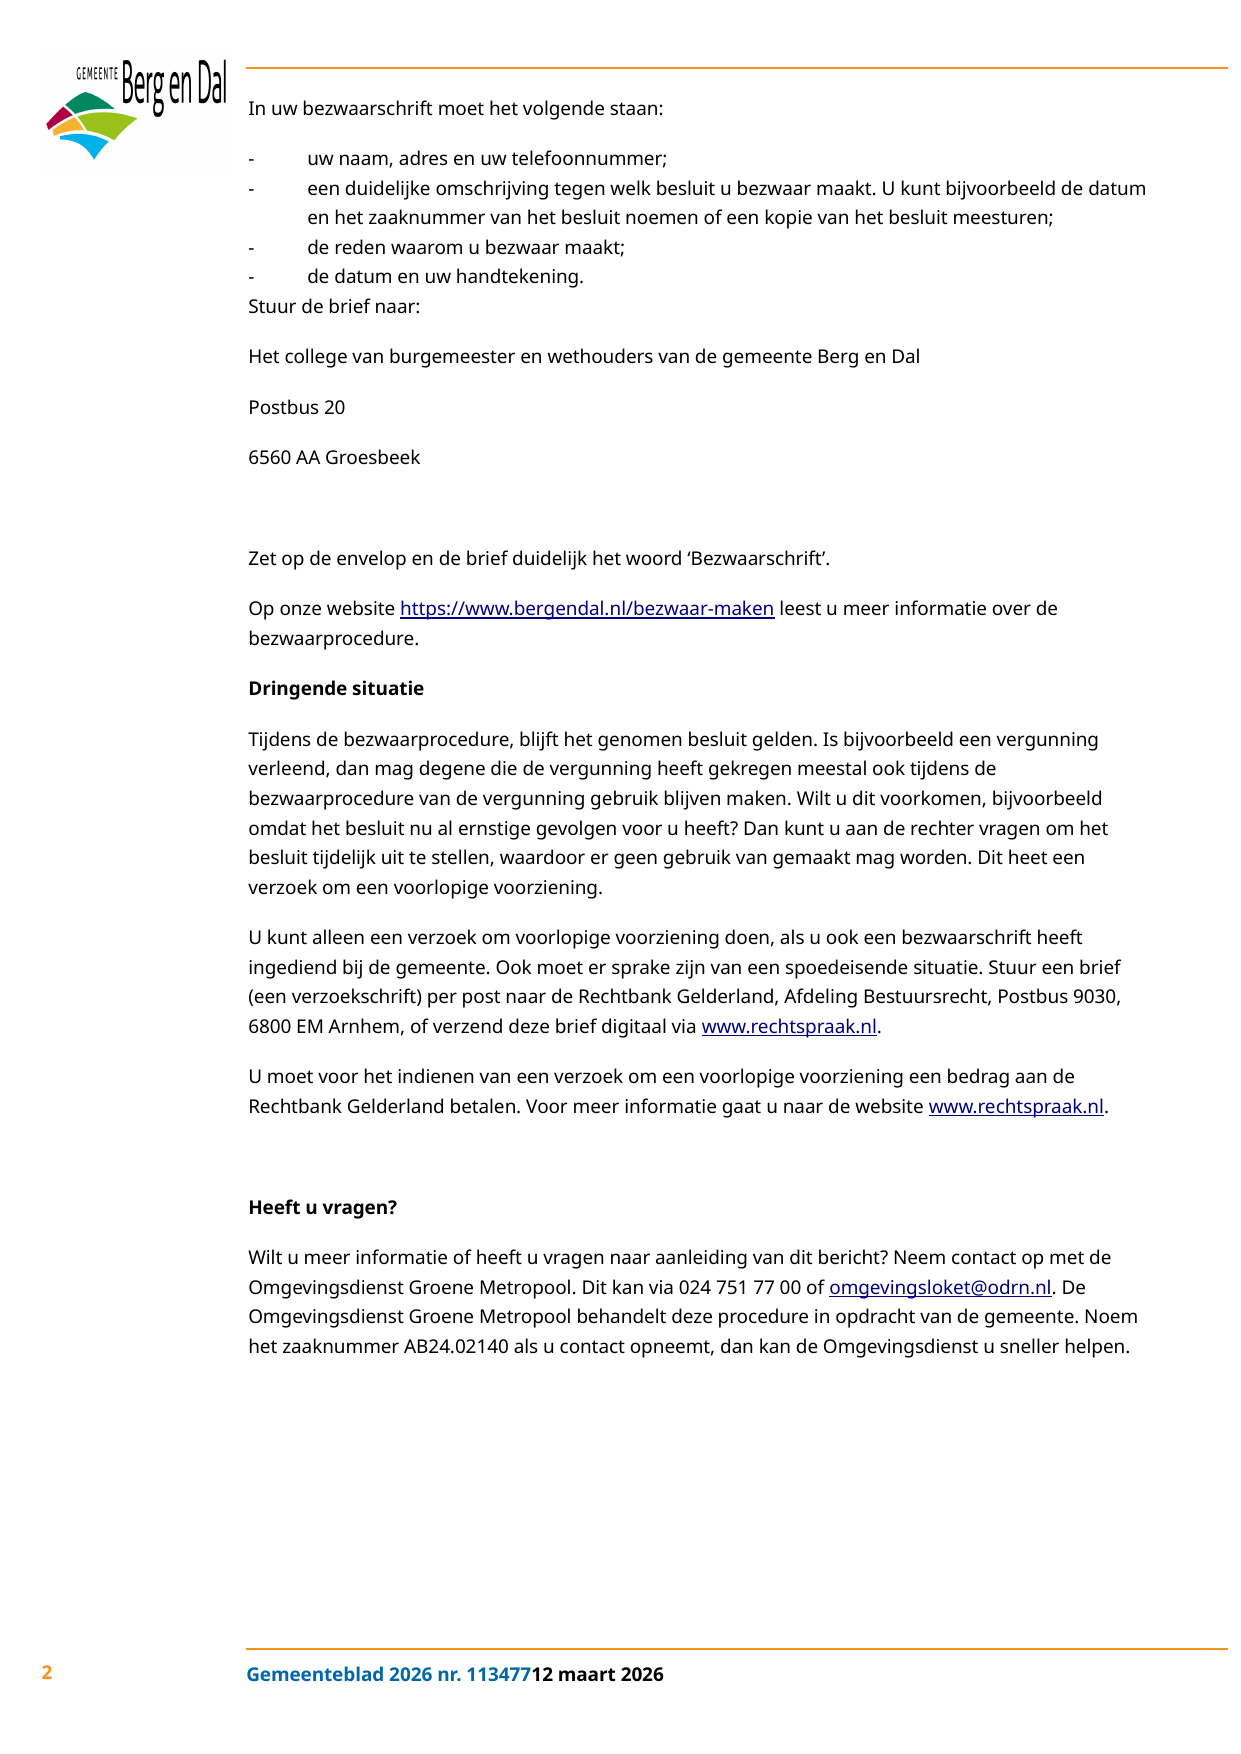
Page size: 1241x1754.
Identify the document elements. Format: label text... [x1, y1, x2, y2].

picture [41, 47, 231, 172]
list de reden waarom u bezwaar maakt; [248, 234, 1152, 260]
text Stuur de brief naar: [248, 293, 1152, 319]
list een duidelijke omschrijving tegen welk besluit u bezwaar maakt. U kunt bijvoorbeeld de datum en het zaaknummer van het besluit noemen of een kopie van het besluit meesturen; [248, 175, 1152, 230]
text Wilt u meer informatie of heeft u vragen naar aanleiding van dit bericht? Neem contact op met de Omgevingsdienst Groene Metropool. Dit kan via 024 751 77 00 of omgevingsloket@odrn.nl. De Omgevingsdienst Groene Metropool behandelt deze procedure in opdracht van de gemeente. Noem het zaaknummer AB24.02140 als u contact opneemt, dan kan de Omgevingsdienst u sneller helpen. [248, 1244, 1152, 1359]
text Zet op de envelop en de brief duidelijk het woord ‘Bezwaarschrift’. [248, 545, 1152, 571]
text Het college van burgemeester en wethouders van de gemeente Berg en Dal [248, 343, 1152, 369]
text U moet voor het indienen van een verzoek om een voorlopige voorziening een bedrag aan de Rechtbank Gelderland betalen. Voor meer informatie gaat u naar de website www.rechtspraak.nl. [248, 1063, 1152, 1119]
text Postbus 20 [248, 394, 1152, 420]
text Tijdens de bezwaarprocedure, blijft het genomen besluit gelden. Is bijvoorbeeld een vergunning verleend, dan mag degene die de vergunning heeft gekregen meestal ook tijdens de bezwaarprocedure van de vergunning gebruik blijven maken. Wilt u dit voorkomen, bijvoorbeeld omdat het besluit nu al ernstige gevolgen voor u heeft? Dan kunt u aan de rechter vragen om het besluit tijdelijk uit te stellen, waardoor er geen gebruik van gemaakt mag worden. Dit heet een verzoek om een voorlopige voorziening. [248, 726, 1152, 900]
text Op onze website https://www.bergendal.nl/bezwaar-maken leest u meer informatie over de bezwaarprocedure. [248, 596, 1152, 651]
list uw naam, adres en uw telefoonnummer; [248, 145, 1152, 171]
text 6560 AA Groesbeek [248, 444, 1152, 470]
text Dringende situatie [248, 676, 1152, 701]
text In uw bezwaarschrift moet het volgende staan: [248, 95, 1152, 121]
text Heeft u vragen? [248, 1194, 1152, 1220]
list de datum en uw handtekening. [248, 263, 1152, 289]
text U kunt alleen een verzoek om voorlopige voorziening doen, als u ook een bezwaarschrift heeft ingediend bij de gemeente. Ook moet er sprake zijn van een spoedeisende situatie. Stuur een brief (een verzoekschrift) per post naar de Rechtbank Gelderland, Afdeling Bestuursrecht, Postbus 9030, 6800 EM Arnhem, of verzend deze brief digitaal via www.rechtspraak.nl. [248, 924, 1152, 1039]
